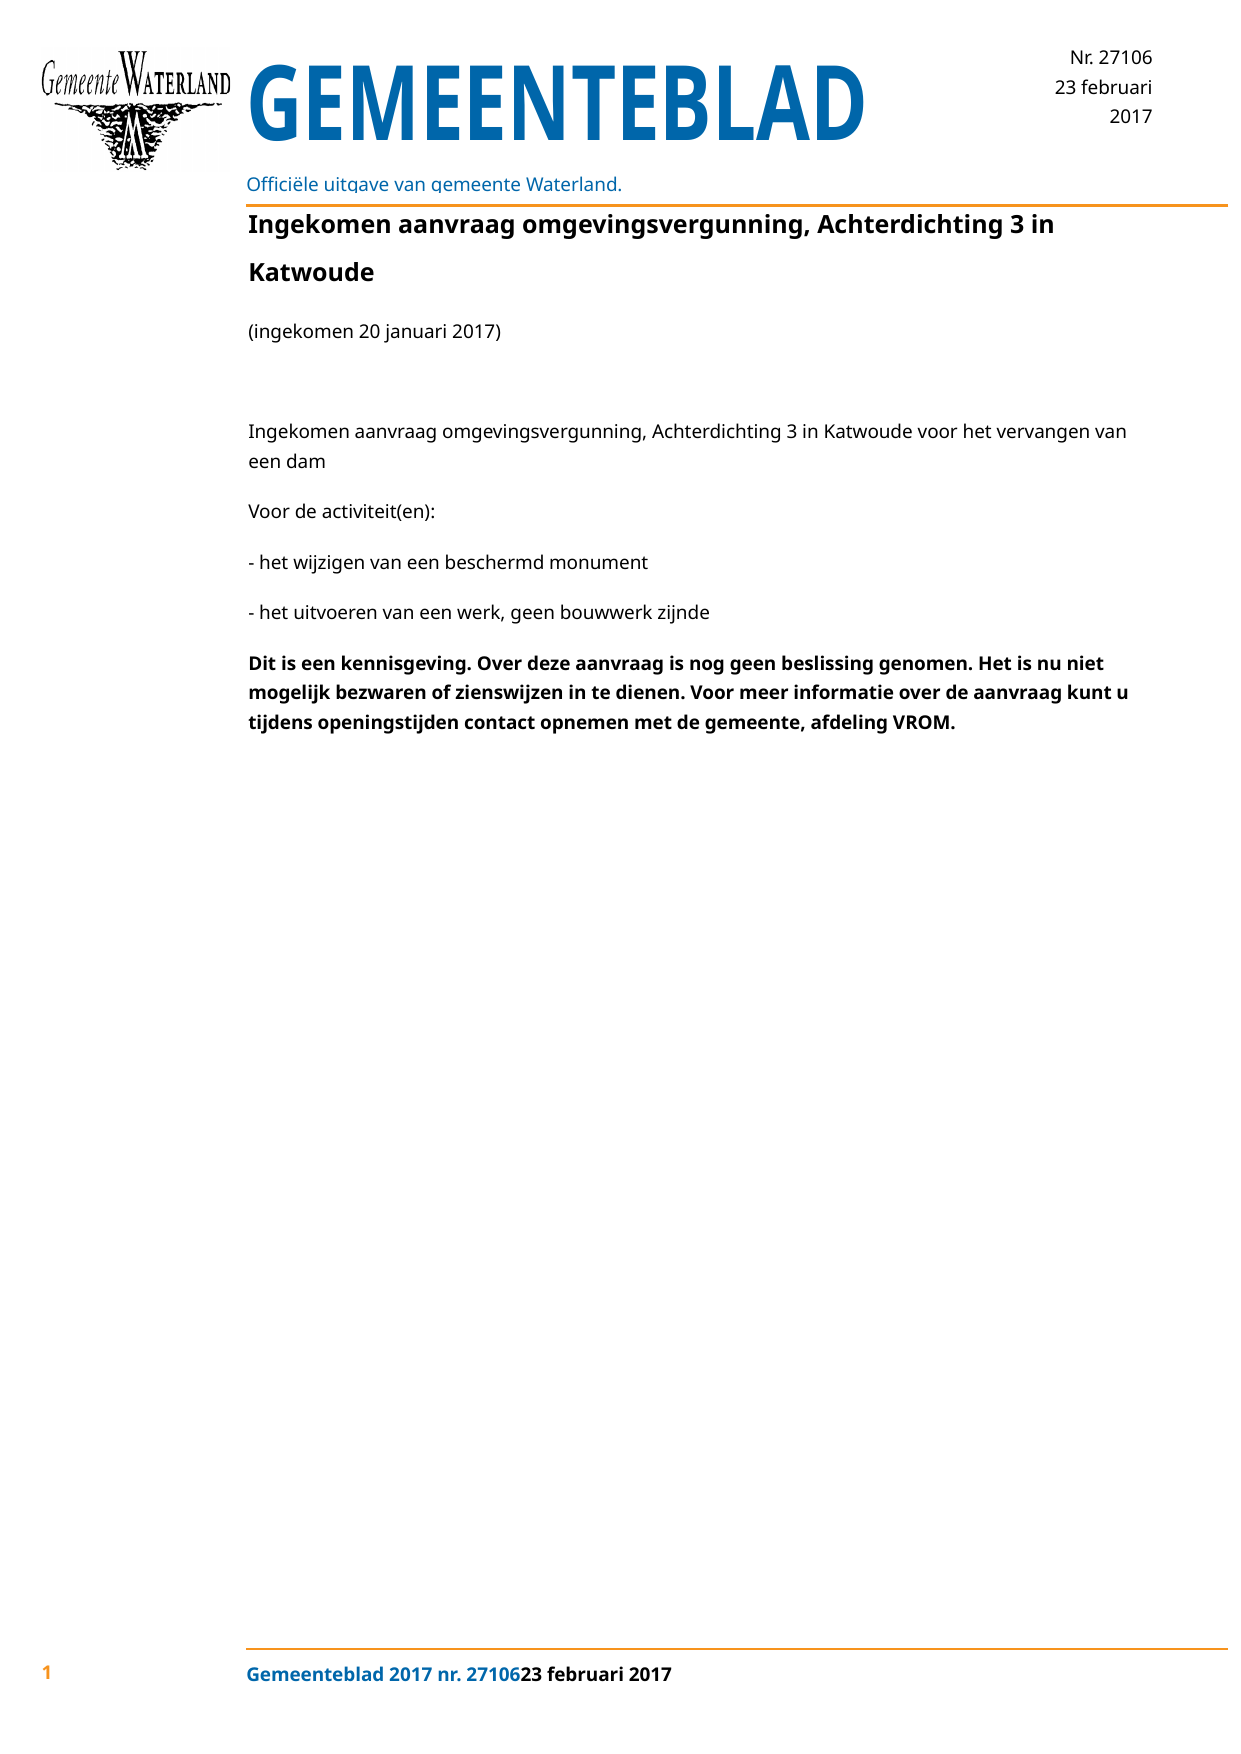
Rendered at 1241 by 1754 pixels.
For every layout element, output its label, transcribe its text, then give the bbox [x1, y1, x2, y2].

text - het wijzigen van een beschermd monument [248, 549, 1152, 575]
text - het uitvoeren van een werk, geen bouwwerk zijnde [248, 599, 1152, 625]
text Voor de activiteit(en): [248, 499, 1152, 524]
text Ingekomen aanvraag omgevingsvergunning, Achterdichting 3 in Katwoude voor het vervangen van een dam [248, 419, 1152, 474]
picture [41, 47, 231, 172]
text (ingekomen 20 januari 2017) [248, 318, 1152, 344]
text Dit is een kennisgeving. Over deze aanvraag is nog geen beslissing genomen. Het is nu niet mogelijk bezwaren of zienswijzen in te dienen. Voor meer informatie over de aanvraag kunt u tijdens openingstijden contact opnemen met de gemeente, afdeling VROM. [248, 650, 1152, 735]
text Ingekomen aanvraag omgevingsvergunning, Achterdichting 3 in Katwoude [248, 207, 1152, 288]
